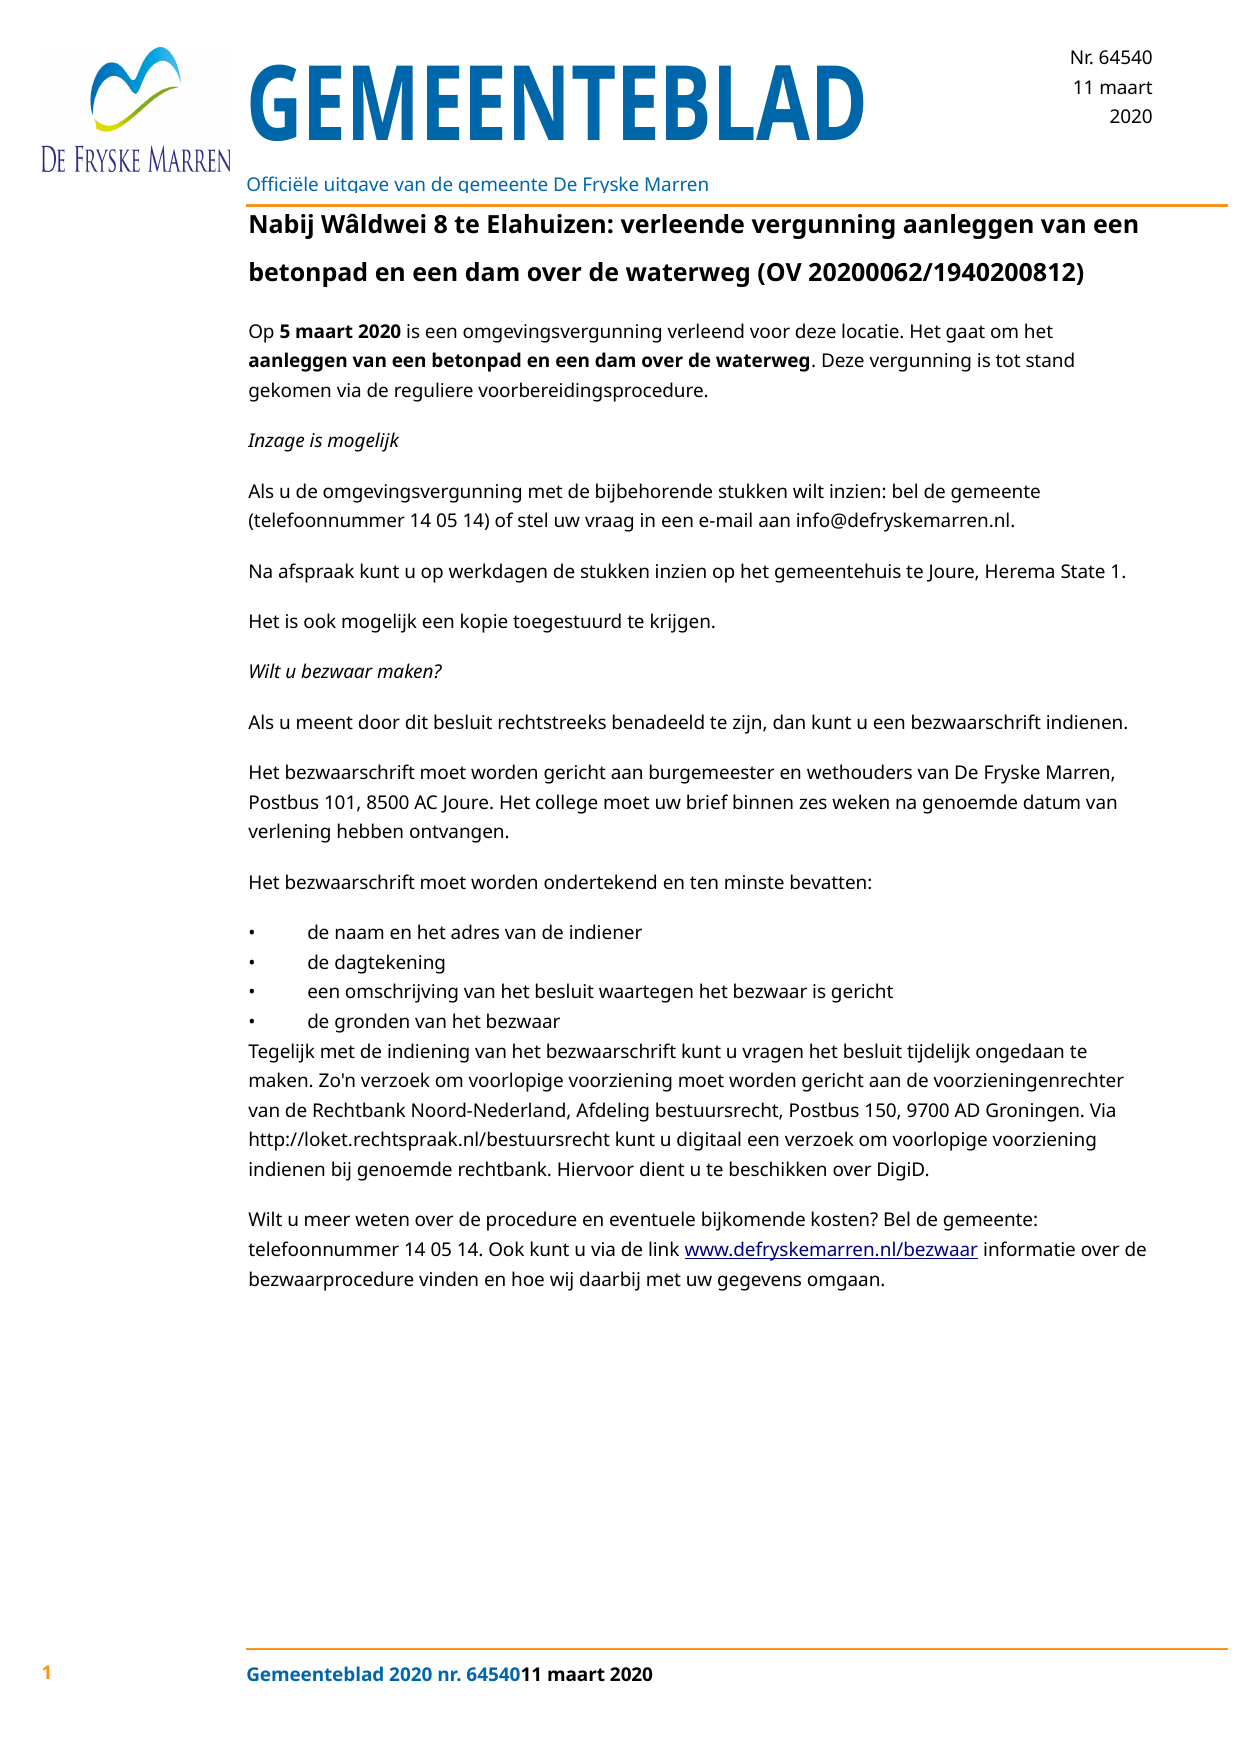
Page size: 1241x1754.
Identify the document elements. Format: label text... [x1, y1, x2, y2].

text Het bezwaarschrift moet worden gericht aan burgemeester en wethouders van De Fryske Marren, Postbus 101, 8500 AC Joure. Het college moet uw brief binnen zes weken na genoemde datum van verlening hebben ontvangen. [248, 759, 1152, 844]
text Wilt u bezwaar maken? [248, 659, 1152, 684]
text Wilt u meer weten over de procedure en eventuele bijkomende kosten? Bel de gemeente: telefoonnummer 14 05 14. Ook kunt u via de link www.defryskemarren.nl/bezwaar informatie over de bezwaarprocedure vinden en hoe wij daarbij met uw gegevens omgaan. [248, 1207, 1152, 1292]
text Inzage is mogelijk [248, 427, 1152, 453]
list de naam en het adres van de indiener [248, 919, 1152, 945]
text Tegelijk met de indiening van het bezwaarschrift kunt u vragen het besluit tijdelijk ongedaan te maken. Zo'n verzoek om voorlopige voorziening moet worden gericht aan de voorzieningenrechter van de Rechtbank Noord-Nederland, Afdeling bestuursrecht, Postbus 150, 9700 AD Groningen. Via http://loket.rechtspraak.nl/bestuursrecht kunt u digitaal een verzoek om voorlopige voorziening indienen bij genoemde rechtbank. Hiervoor dient u te beschikken over DigiD. [248, 1038, 1152, 1182]
text Als u meent door dit besluit rechtstreeks benadeeld te zijn, dan kunt u een bezwaarschrift indienen. [248, 709, 1152, 735]
text Het is ook mogelijk een kopie toegestuurd te krijgen. [248, 608, 1152, 634]
list de dagtekening [248, 949, 1152, 975]
text Op 5 maart 2020 is een omgevingsvergunning verleend voor deze locatie. Het gaat om het aanleggen van een betonpad en een dam over de waterweg. Deze vergunning is tot stand gekomen via de reguliere voorbereidingsprocedure. [248, 318, 1152, 403]
list een omschrijving van het besluit waartegen het bezwaar is gericht [248, 979, 1152, 1004]
text Als u de omgevingsvergunning met de bijbehorende stukken wilt inzien: bel de gemeente (telefoonnummer 14 05 14) of stel uw vraag in een e-mail aan info@defryskemarren.nl. [248, 478, 1152, 533]
text Het bezwaarschrift moet worden ondertekend en ten minste bevatten: [248, 869, 1152, 895]
text Nabij Wâldwei 8 te Elahuizen: verleende vergunning aanleggen van een betonpad en een dam over de waterweg (OV 20200062/1940200812) [248, 207, 1152, 288]
list de gronden van het bezwaar [248, 1008, 1152, 1034]
text Na afspraak kunt u op werkdagen de stukken inzien op het gemeentehuis te Joure, Herema State 1. [248, 558, 1152, 584]
picture [41, 47, 231, 172]
